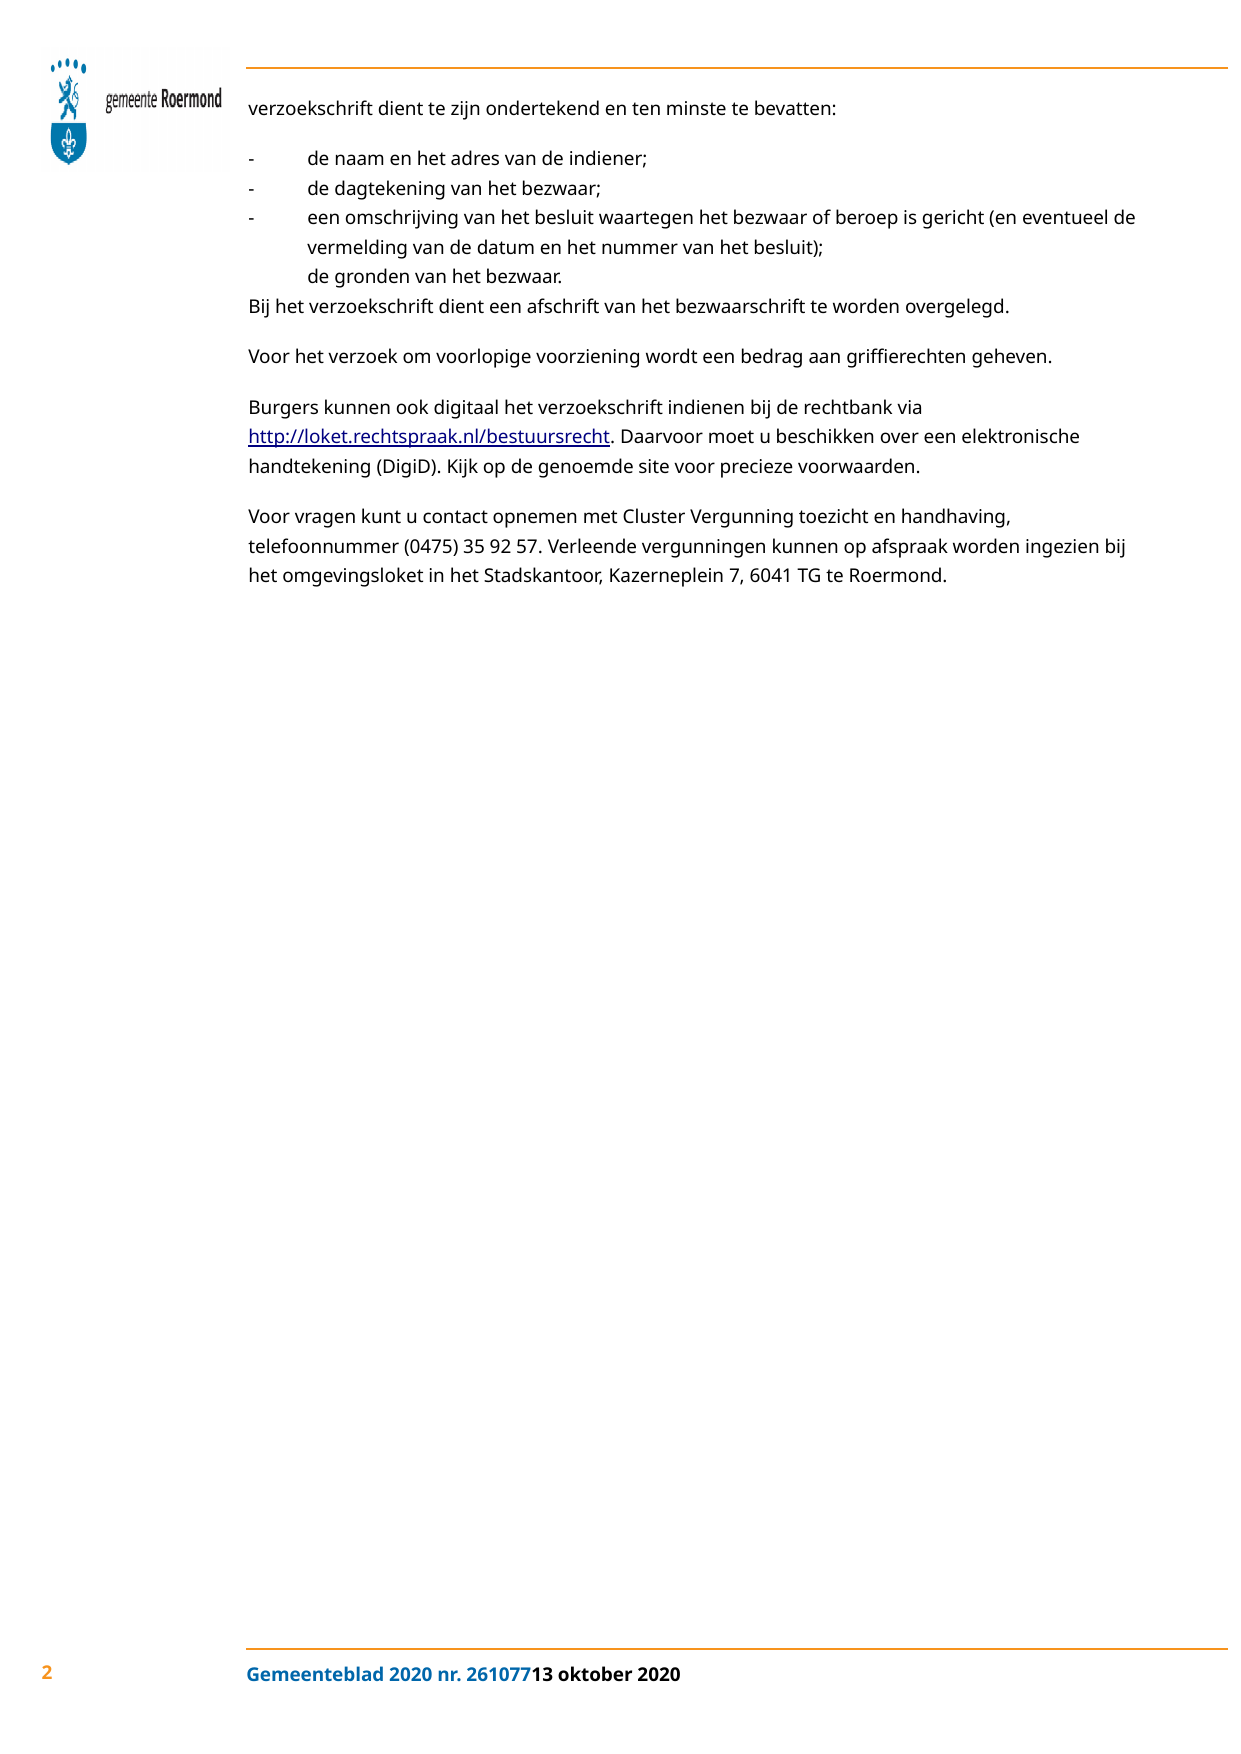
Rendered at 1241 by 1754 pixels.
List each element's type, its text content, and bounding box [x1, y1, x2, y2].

text Bij het verzoekschrift dient een afschrift van het bezwaarschrift te worden overgelegd. [248, 293, 1152, 319]
text verzoekschrift dient te zijn ondertekend en ten minste te bevatten: [248, 95, 1152, 121]
text Burgers kunnen ook digitaal het verzoekschrift indienen bij de rechtbank via http://loket.rechtspraak.nl/bestuursrecht. Daarvoor moet u beschikken over een elektronische handtekening (DigiD). Kijk op de genoemde site voor precieze voorwaarden. [248, 394, 1152, 479]
list de dagtekening van het bezwaar; [248, 175, 1152, 201]
list een omschrijving van het besluit waartegen het bezwaar of beroep is gericht (en eventueel de vermelding van de datum en het nummer van het besluit); [248, 204, 1152, 260]
text Voor vragen kunt u contact opnemen met Cluster Vergunning toezicht en handhaving, telefoonnummer (0475) 35 92 57. Verleende vergunningen kunnen op afspraak worden ingezien bij het omgevingsloket in het Stadskantoor, Kazerneplein 7, 6041 TG te Roermond. [248, 503, 1152, 588]
list de naam en het adres van de indiener; [248, 145, 1152, 171]
picture [41, 47, 231, 172]
text Voor het verzoek om voorlopige voorziening wordt een bedrag aan griffierechten geheven. [248, 343, 1152, 369]
list de gronden van het bezwaar. [248, 263, 1152, 289]
